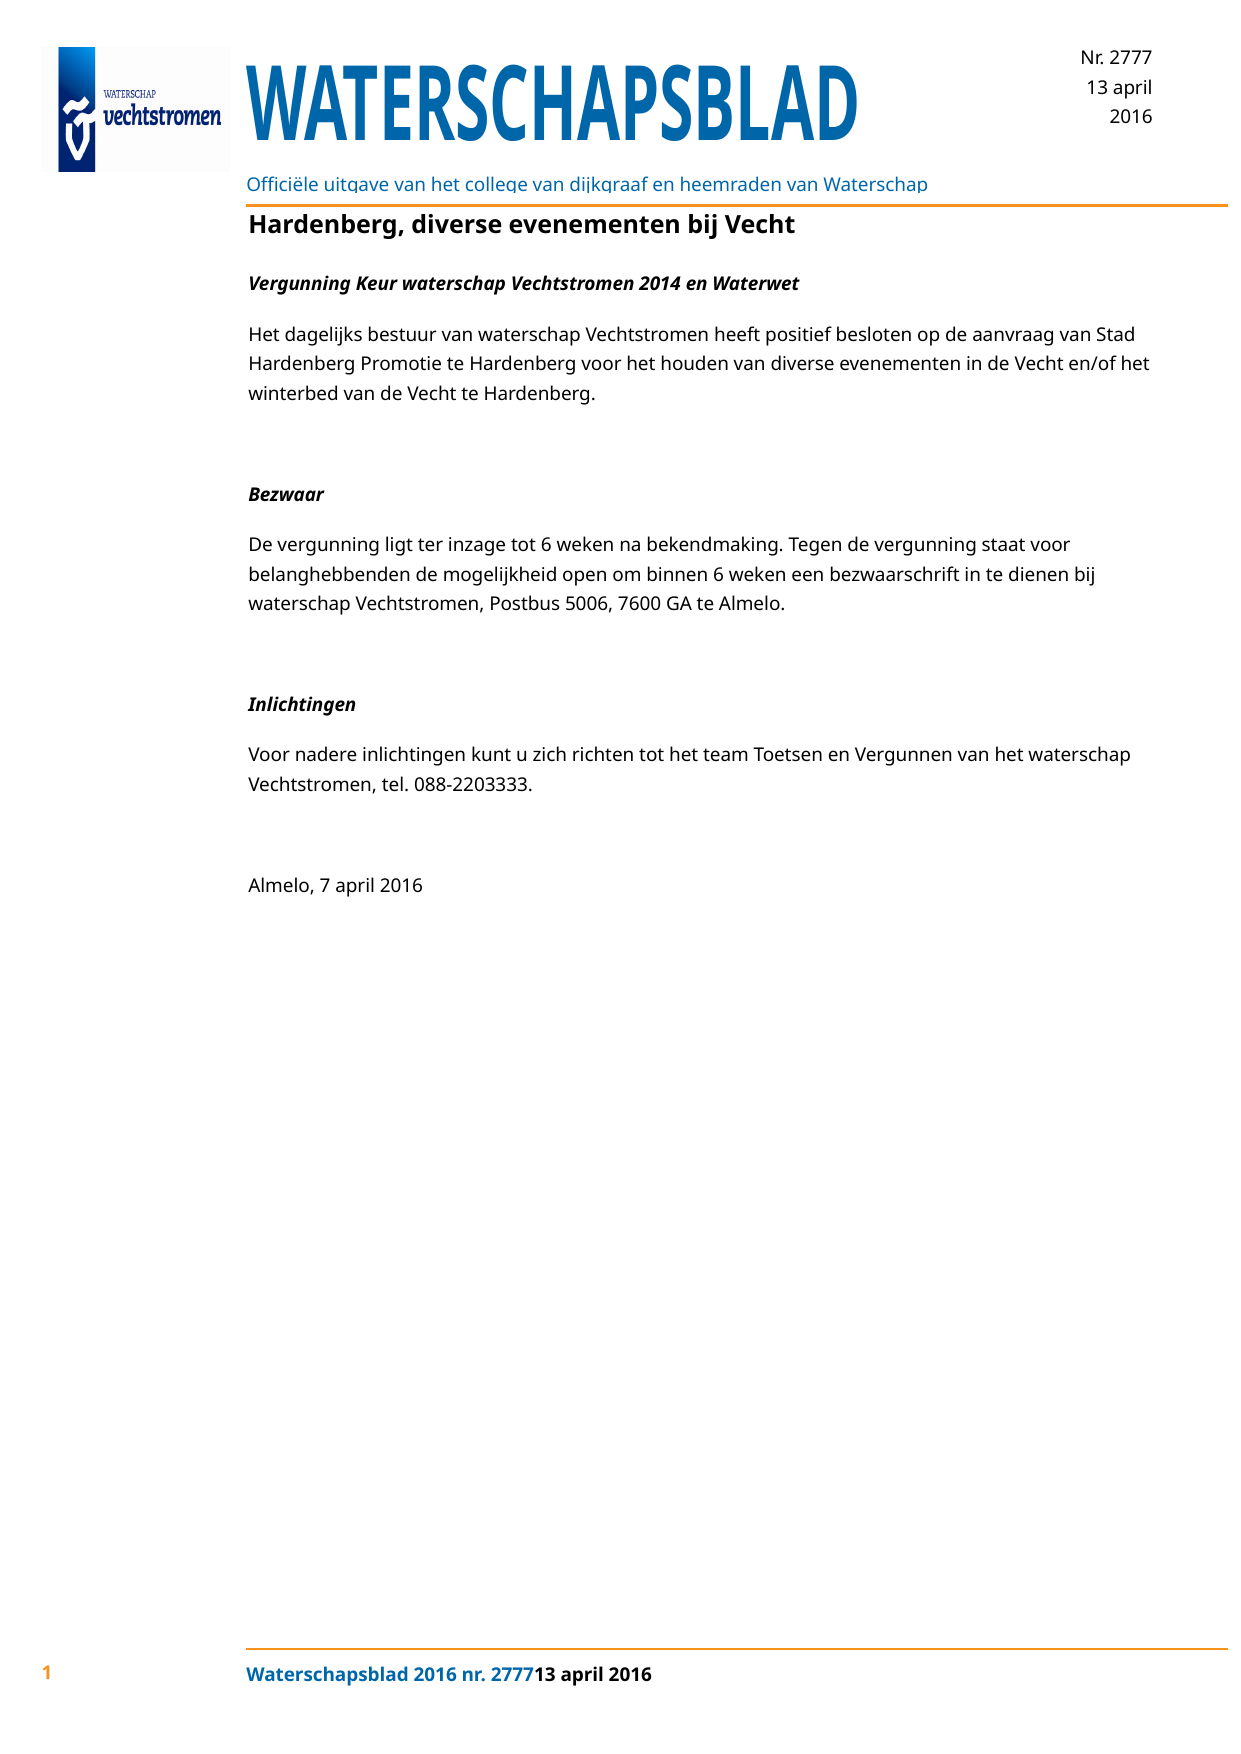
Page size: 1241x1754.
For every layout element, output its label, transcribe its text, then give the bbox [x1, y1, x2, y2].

text Almelo, 7 april 2016 [248, 872, 1152, 898]
text Vergunning Keur waterschap Vechtstromen 2014 en Waterwet [248, 270, 1152, 296]
text Bezwaar [248, 481, 1152, 506]
text Het dagelijks bestuur van waterschap Vechtstromen heeft positief besloten op de aanvraag van Stad Hardenberg Promotie te Hardenberg voor het houden van diverse evenementen in de Vecht en/of het winterbed van de Vecht te Hardenberg. [248, 321, 1152, 406]
picture [41, 47, 231, 172]
text Inlichtingen [248, 691, 1152, 717]
text Voor nadere inlichtingen kunt u zich richten tot het team Toetsen en Vergunnen van het waterschap Vechtstromen, tel. 088-2203333. [248, 742, 1152, 797]
text De vergunning ligt ter inzage tot 6 weken na bekendmaking. Tegen de vergunning staat voor belanghebbenden de mogelijkheid open om binnen 6 weken een bezwaarschrift in te dienen bij waterschap Vechtstromen, Postbus 5006, 7600 GA te Almelo. [248, 531, 1152, 616]
text Hardenberg, diverse evenementen bij Vecht [248, 207, 1152, 241]
